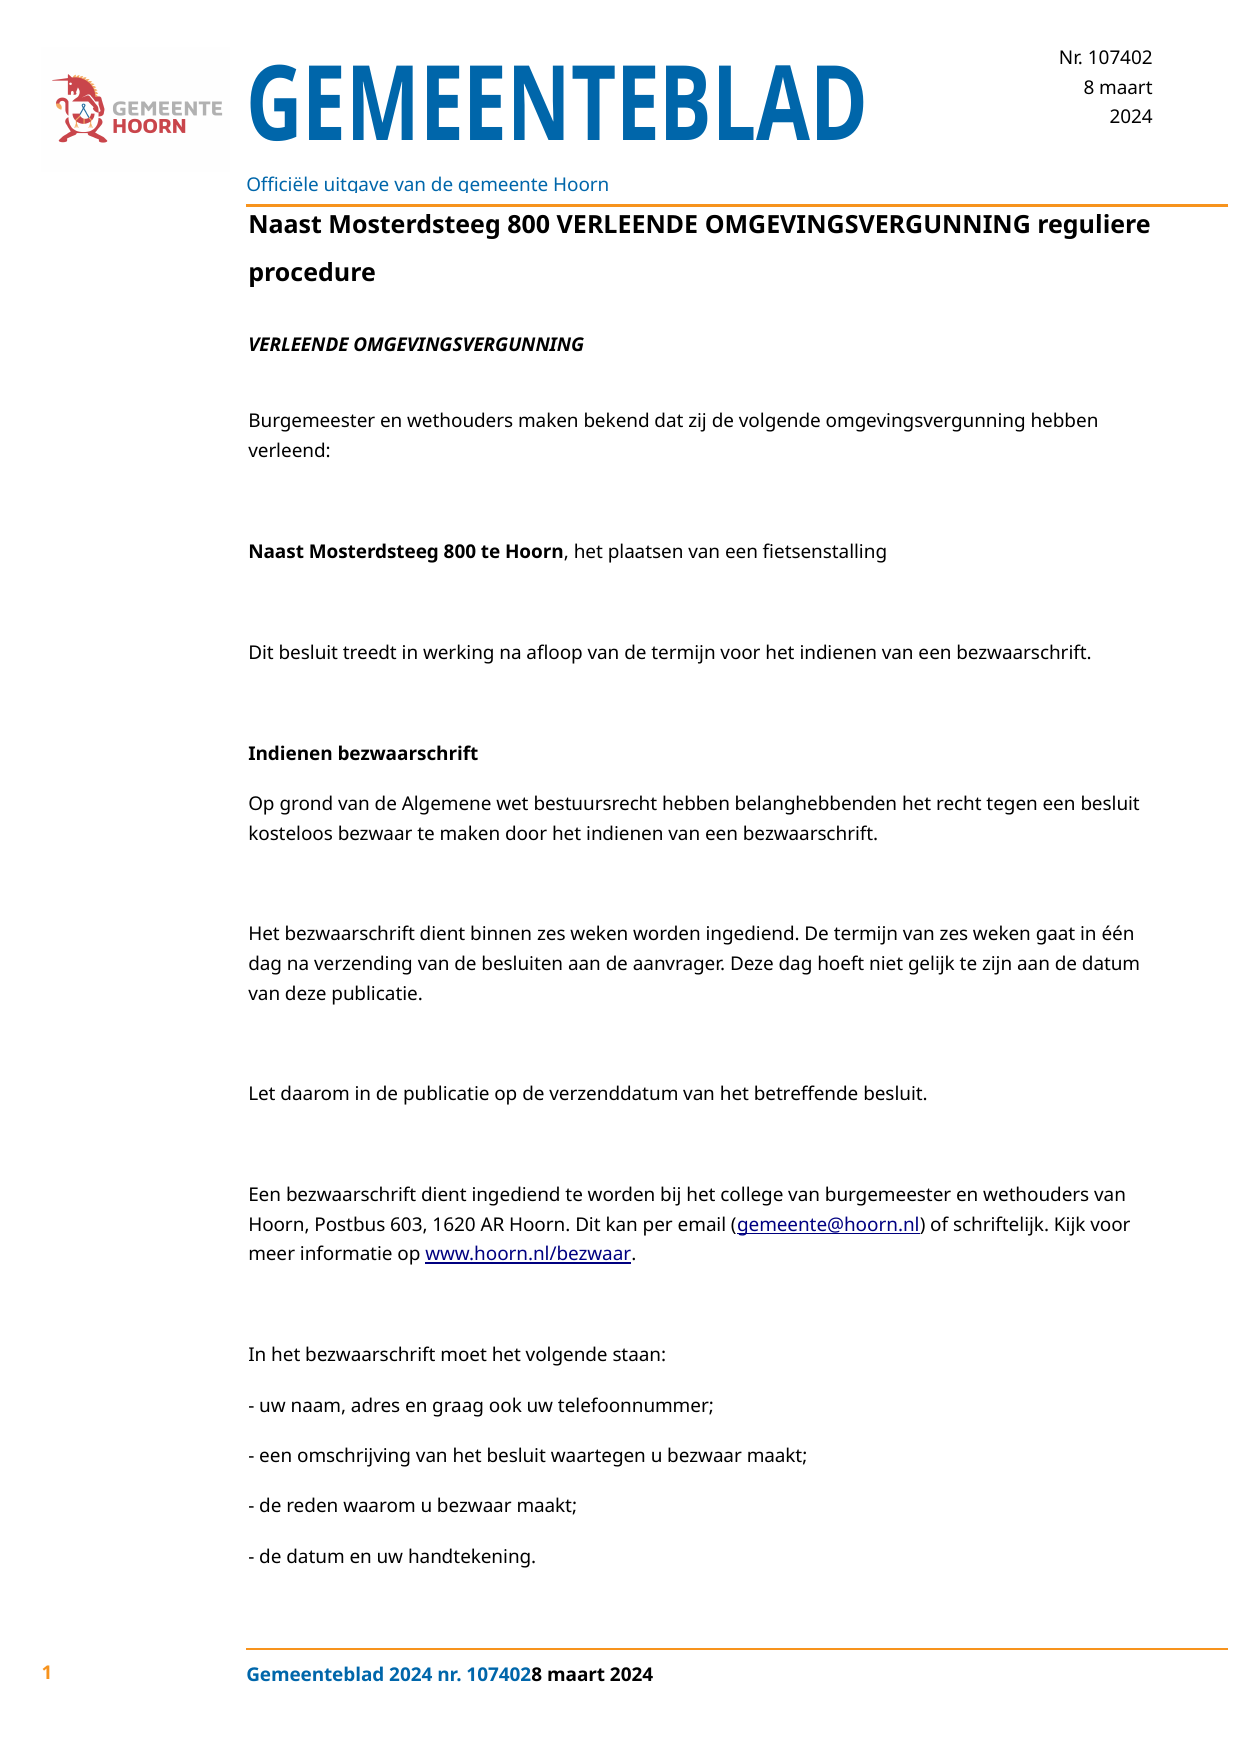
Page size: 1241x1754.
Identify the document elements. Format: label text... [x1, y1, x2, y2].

text - een omschrijving van het besluit waartegen u bezwaar maakt; [248, 1442, 1152, 1468]
text - de datum en uw handtekening. [248, 1543, 1152, 1569]
picture [41, 47, 231, 172]
text - uw naam, adres en graag ook uw telefoonnummer; [248, 1392, 1152, 1417]
text Naast Mosterdsteeg 800 te Hoorn, het plaatsen van een fietsenstalling [248, 538, 1152, 564]
text - de reden waarom u bezwaar maakt; [248, 1493, 1152, 1518]
text Dit besluit treedt in werking na afloop van de termijn voor het indienen van een bezwaarschrift. [248, 639, 1152, 664]
text Op grond van de Algemene wet bestuursrecht hebben belanghebbenden het recht tegen een besluit kosteloos bezwaar te maken door het indienen van een bezwaarschrift. [248, 790, 1152, 845]
text Naast Mosterdsteeg 800 VERLEENDE OMGEVINGSVERGUNNING reguliere procedure [248, 207, 1152, 288]
text Een bezwaarschrift dient ingediend te worden bij het college van burgemeester en wethouders van Hoorn, Postbus 603, 1620 AR Hoorn. Dit kan per email (gemeente@hoorn.nl) of schriftelijk. Kijk voor meer informatie op www.hoorn.nl/bezwaar. [248, 1181, 1152, 1266]
text Indienen bezwaarschrift [248, 740, 1152, 765]
text Burgemeester en wethouders maken bekend dat zij de volgende omgevingsvergunning hebben verleend: [248, 408, 1152, 463]
text Het bezwaarschrift dient binnen zes weken worden ingediend. De termijn van zes weken gaat in één dag na verzending van de besluiten aan de aanvrager. Deze dag hoeft niet gelijk te zijn aan de datum van deze publicatie. [248, 921, 1152, 1005]
text VERLEENDE OMGEVINGSVERGUNNING [248, 331, 1152, 357]
text Let daarom in de publicatie op de verzenddatum van het betreffende besluit. [248, 1081, 1152, 1106]
text In het bezwaarschrift moet het volgende staan: [248, 1341, 1152, 1367]
